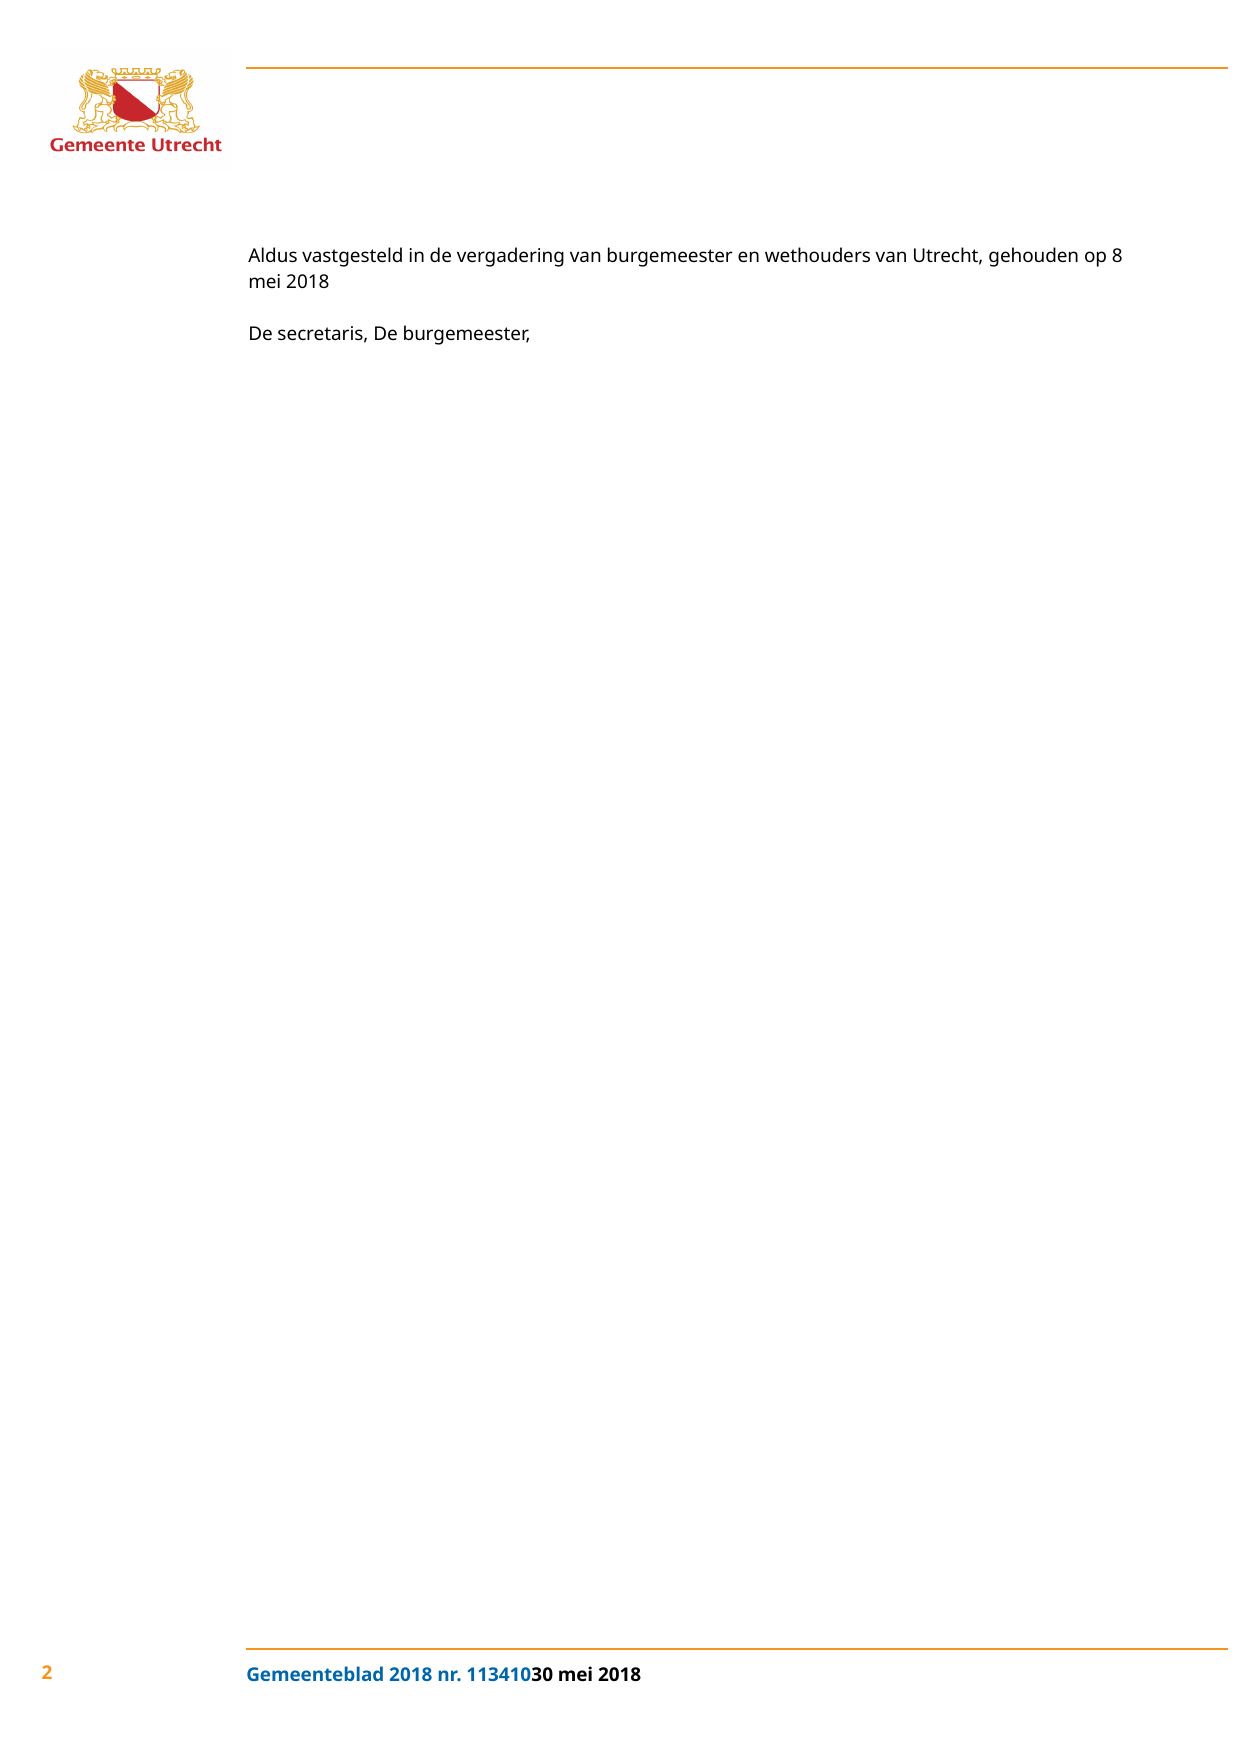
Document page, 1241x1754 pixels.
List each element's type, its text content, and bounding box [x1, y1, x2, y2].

picture [41, 47, 231, 172]
text De secretaris, De burgemeester, [248, 320, 1152, 346]
text Aldus vastgesteld in de vergadering van burgemeester en wethouders van Utrecht, gehouden op 8 mei 2018 [248, 243, 1152, 294]
